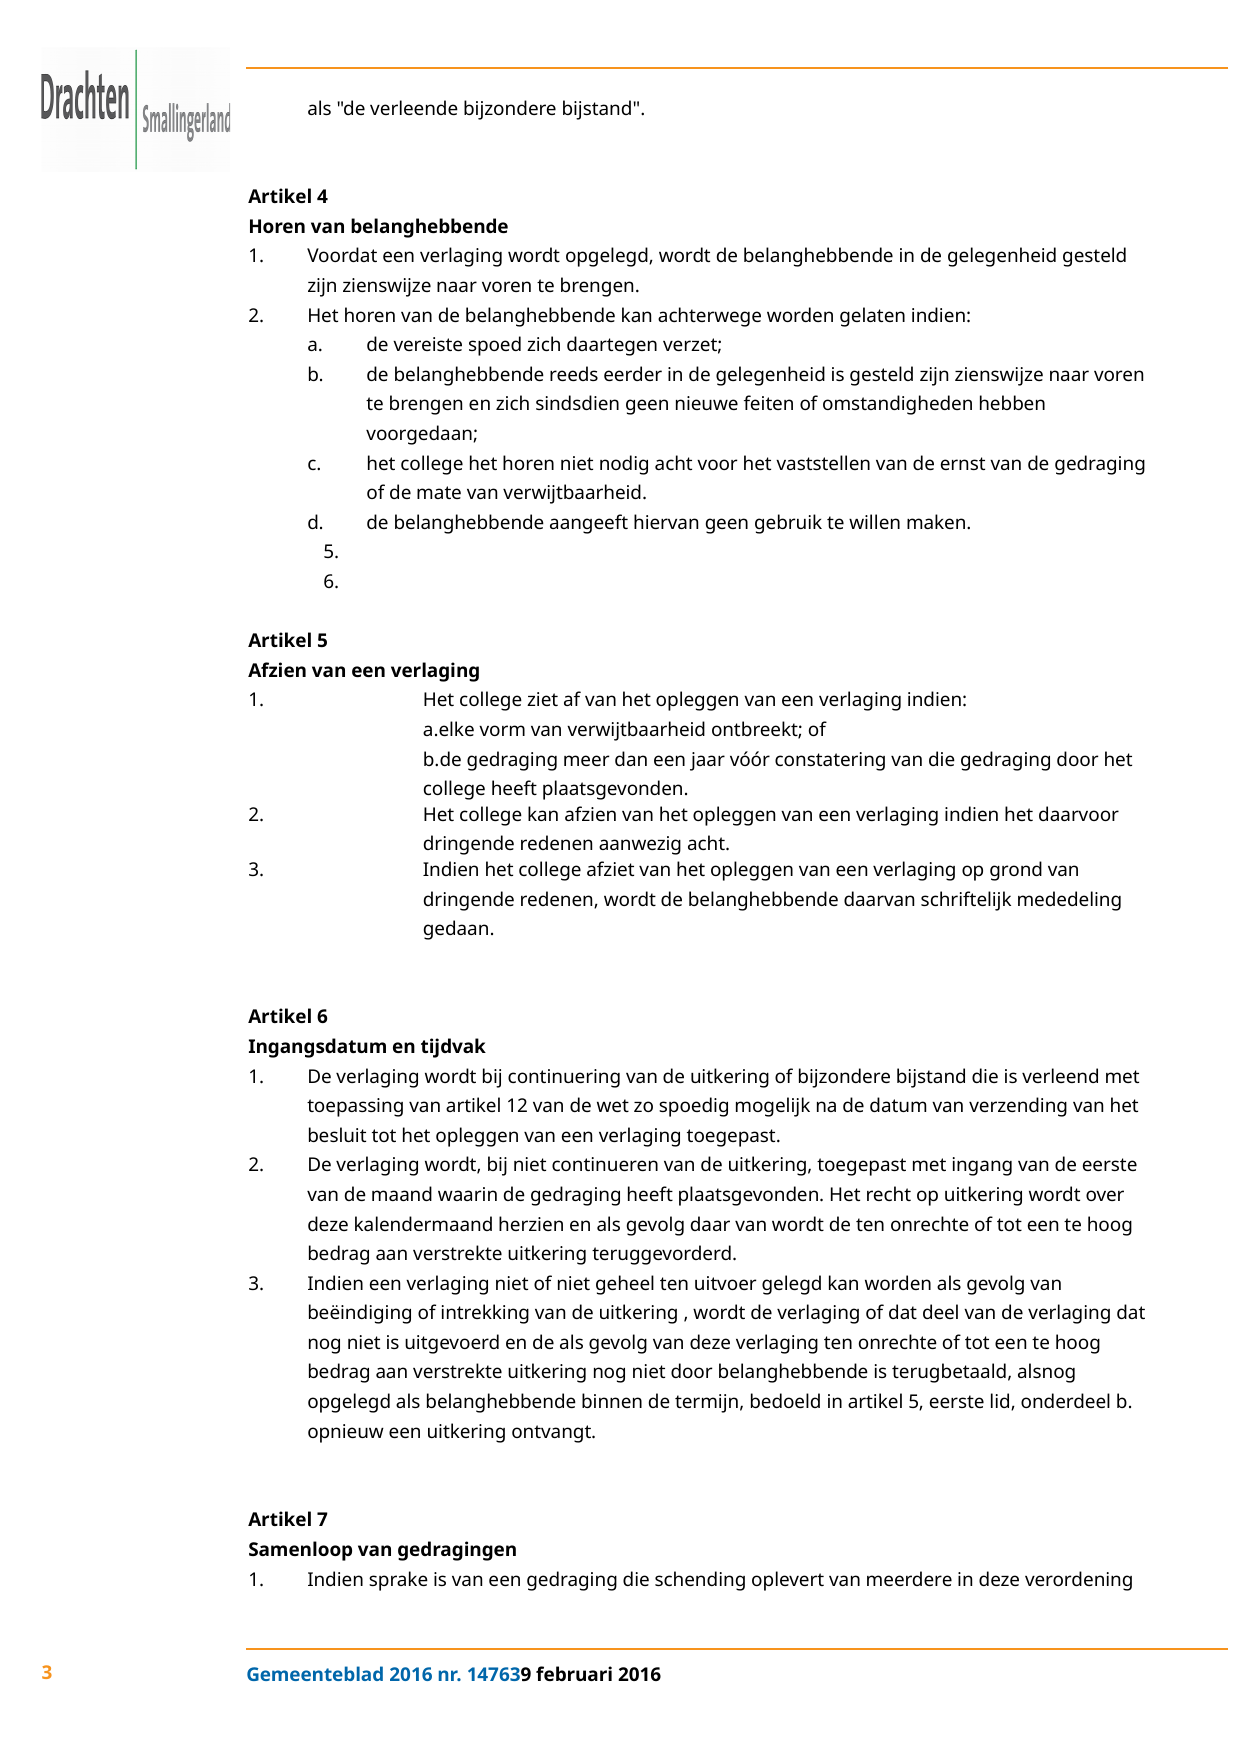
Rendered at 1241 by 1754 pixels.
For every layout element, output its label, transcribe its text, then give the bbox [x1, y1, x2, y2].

text Horen van belanghebbende [248, 213, 1152, 239]
table_cell Het college kan afzien van het opleggen van een verlaging indien het daarvoor dringende redenen aanwezig acht. [423, 801, 1152, 856]
list Voordat een verlaging wordt opgelegd, wordt de belanghebbende in de gelegenheid gesteld zijn zienswijze naar voren te brengen. [248, 243, 1152, 298]
list de vereiste spoed zich daartegen verzet; [307, 331, 1152, 357]
table_cell 3. [248, 856, 423, 941]
text Artikel 6 [248, 1004, 1152, 1029]
text Artikel 5 [248, 627, 1152, 653]
list Indien sprake is van een gedraging die schending oplevert van meerdere in deze verordening [248, 1566, 1152, 1591]
list De verlaging wordt bij continuering van de uitkering of bijzondere bijstand die is verleend met toepassing van artikel 12 van de wet zo spoedig mogelijk na de datum van verzending van het besluit tot het opleggen van een verlaging toegepast. [248, 1063, 1152, 1148]
list De verlaging wordt, bij niet continueren van de uitkering, toegepast met ingang van de eerste van de maand waarin de gedraging heeft plaatsgevonden. Het recht op uitkering wordt over deze kalendermaand herzien en als gevolg daar van wordt de ten onrechte of tot een te hoog bedrag aan verstrekte uitkering teruggevorderd. [248, 1152, 1152, 1266]
list het college het horen niet nodig acht voor het vaststellen van de ernst van de gedraging of de mate van verwijtbaarheid. [307, 450, 1152, 505]
table_header Het college ziet af van het opleggen van een verlaging indien: a.elke vorm van verwijtbaarheid ontbreekt; of b.de gedraging meer dan een jaar vóór constatering van die gedraging door het college heeft plaatsgevonden. [423, 687, 1152, 801]
text Samenloop van gedragingen [248, 1536, 1152, 1562]
text Ingangsdatum en tijdvak [248, 1033, 1152, 1059]
list Het horen van de belanghebbende kan achterwege worden gelaten indien: [248, 302, 1152, 328]
table_cell 2. [248, 801, 423, 856]
table_cell Indien het college afziet van het opleggen van een verlaging op grond van dringende redenen, wordt de belanghebbende daarvan schriftelijk mededeling gedaan. [423, 856, 1152, 941]
list Indien een verlaging niet of niet geheel ten uitvoer gelegd kan worden als gevolg van beëindiging of intrekking van de uitkering , wordt de verlaging of dat deel van de verlaging dat nog niet is uitgevoerd en de als gevolg van deze verlaging ten onrechte of tot een te hoog bedrag aan verstrekte uitkering nog niet door belanghebbende is terugbetaald, alsnog opgelegd als belanghebbende binnen de termijn, bedoeld in artikel 5, eerste lid, onderdeel b. opnieuw een uitkering ontvangt. [248, 1270, 1152, 1443]
list de belanghebbende aangeeft hiervan geen gebruik te willen maken. [307, 509, 1152, 535]
text Afzien van een verlaging [248, 657, 1152, 683]
text Artikel 4 [248, 183, 1152, 209]
picture [41, 47, 231, 172]
list als "de verleende bijzondere bijstand". [248, 95, 1152, 121]
list de belanghebbende reeds eerder in de gelegenheid is gesteld zijn zienswijze naar voren te brengen en zich sindsdien geen nieuwe feiten of omstandigheden hebben voorgedaan; [307, 361, 1152, 446]
text Artikel 7 [248, 1507, 1152, 1532]
table_header 1. [248, 687, 423, 801]
